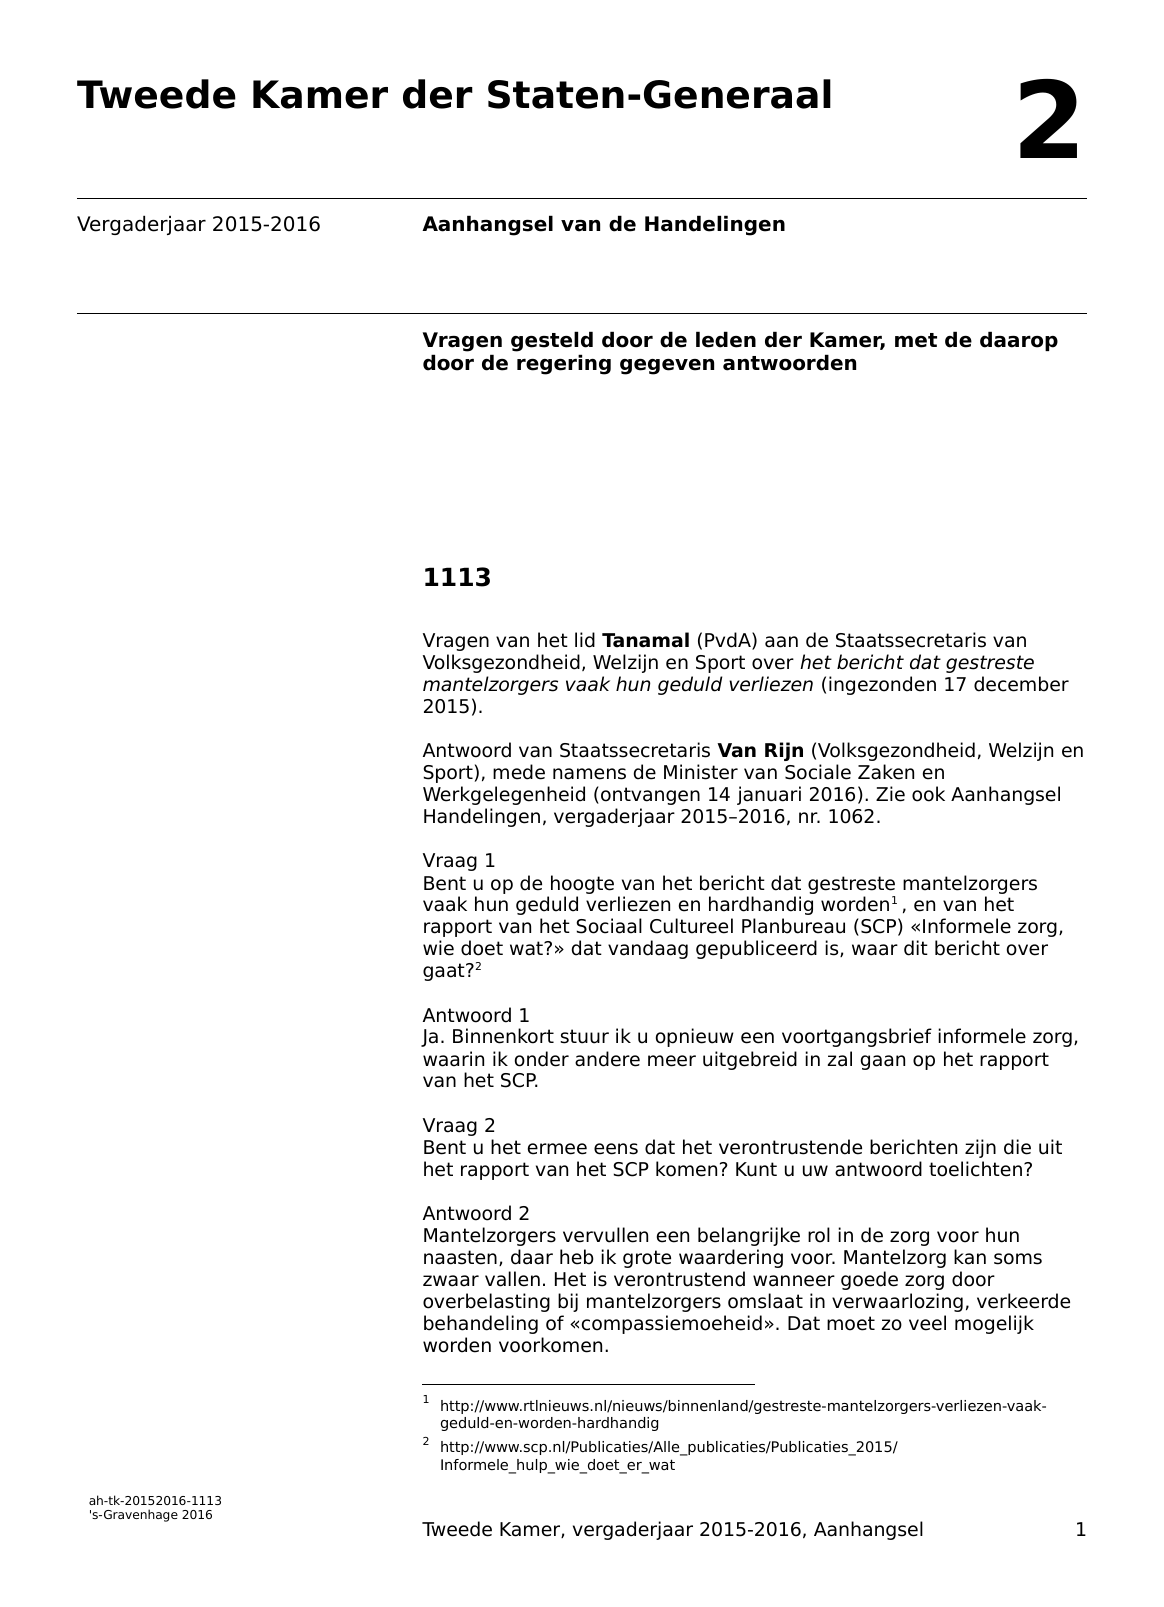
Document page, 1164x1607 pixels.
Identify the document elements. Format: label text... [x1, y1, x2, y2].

text ah-tk-20152016-1113 [88, 1494, 323, 1508]
table_header 2 [886, 59, 1087, 198]
table_cell Vragen gesteld door de leden der Kamer, met de daarop door de regering gegeven antwoorden [422, 314, 1087, 375]
text Vragen van het lid Tanamal (PvdA) aan de Staatssecretaris van Volksgezondheid, Welzijn en Sport over het bericht dat gestreste mantelzorgers vaak hun geduld verliezen (ingezonden 17 december 2015). [422, 630, 1087, 718]
text Bent u op de hoogte van het bericht dat gestreste mantelzorgers vaak hun geduld verliezen en hardhandig worden, en van het rapport van het Sociaal Cultureel Planbureau (SCP) «Informele zorg, wie doet wat?» dat vandaag gepubliceerd is, waar dit bericht over gaat? [422, 872, 1087, 982]
table_header Tweede Kamer der Staten-Generaal [77, 59, 886, 198]
table_cell [77, 314, 422, 375]
text Antwoord 2 [422, 1203, 1087, 1225]
text http://www.rtlnieuws.nl/nieuws/binnenland/gestreste-mantelzorgers-verliezen-vaak-geduld-en-worden-hardhandig [422, 1393, 1087, 1432]
text 's-Gravenhage 2016 [88, 1508, 323, 1522]
table_cell Vergaderjaar 2015-2016 [77, 199, 422, 313]
text 1113 [422, 563, 1087, 592]
text Mantelzorgers vervullen een belangrijke rol in de zorg voor hun naasten, daar heb ik grote waardering voor. Mantelzorg kan soms zwaar vallen. Het is verontrustend wanneer goede zorg door overbelasting bij mantelzorgers omslaat in verwaarlozing, verkeerde behandeling of «compassiemoeheid». Dat moet zo veel mogelijk worden voorkomen. [422, 1225, 1087, 1357]
table_cell Aanhangsel van de Handelingen [422, 199, 1087, 313]
text Vraag 1 [422, 850, 1087, 872]
text Vraag 2 [422, 1114, 1087, 1137]
text Bent u het ermee eens dat het verontrustende berichten zijn die uit het rapport van het SCP komen? Kunt u uw antwoord toelichten? [422, 1137, 1087, 1181]
text Antwoord 1 [422, 1004, 1087, 1026]
text Antwoord van Staatssecretaris Van Rijn (Volksgezondheid, Welzijn en Sport), mede namens de Minister van Sociale Zaken en Werkgelegenheid (ontvangen 14 januari 2016). Zie ook Aanhangsel Handelingen, vergaderjaar 2015–2016, nr. 1062. [422, 740, 1087, 828]
text Ja. Binnenkort stuur ik u opnieuw een voortgangsbrief informele zorg, waarin ik onder andere meer uitgebreid in zal gaan op het rapport van het SCP. [422, 1026, 1087, 1092]
text http://www.scp.nl/Publicaties/Alle_publicaties/Publicaties_2015/Informele_hulp_wie_doet_er_wat [422, 1435, 1087, 1474]
